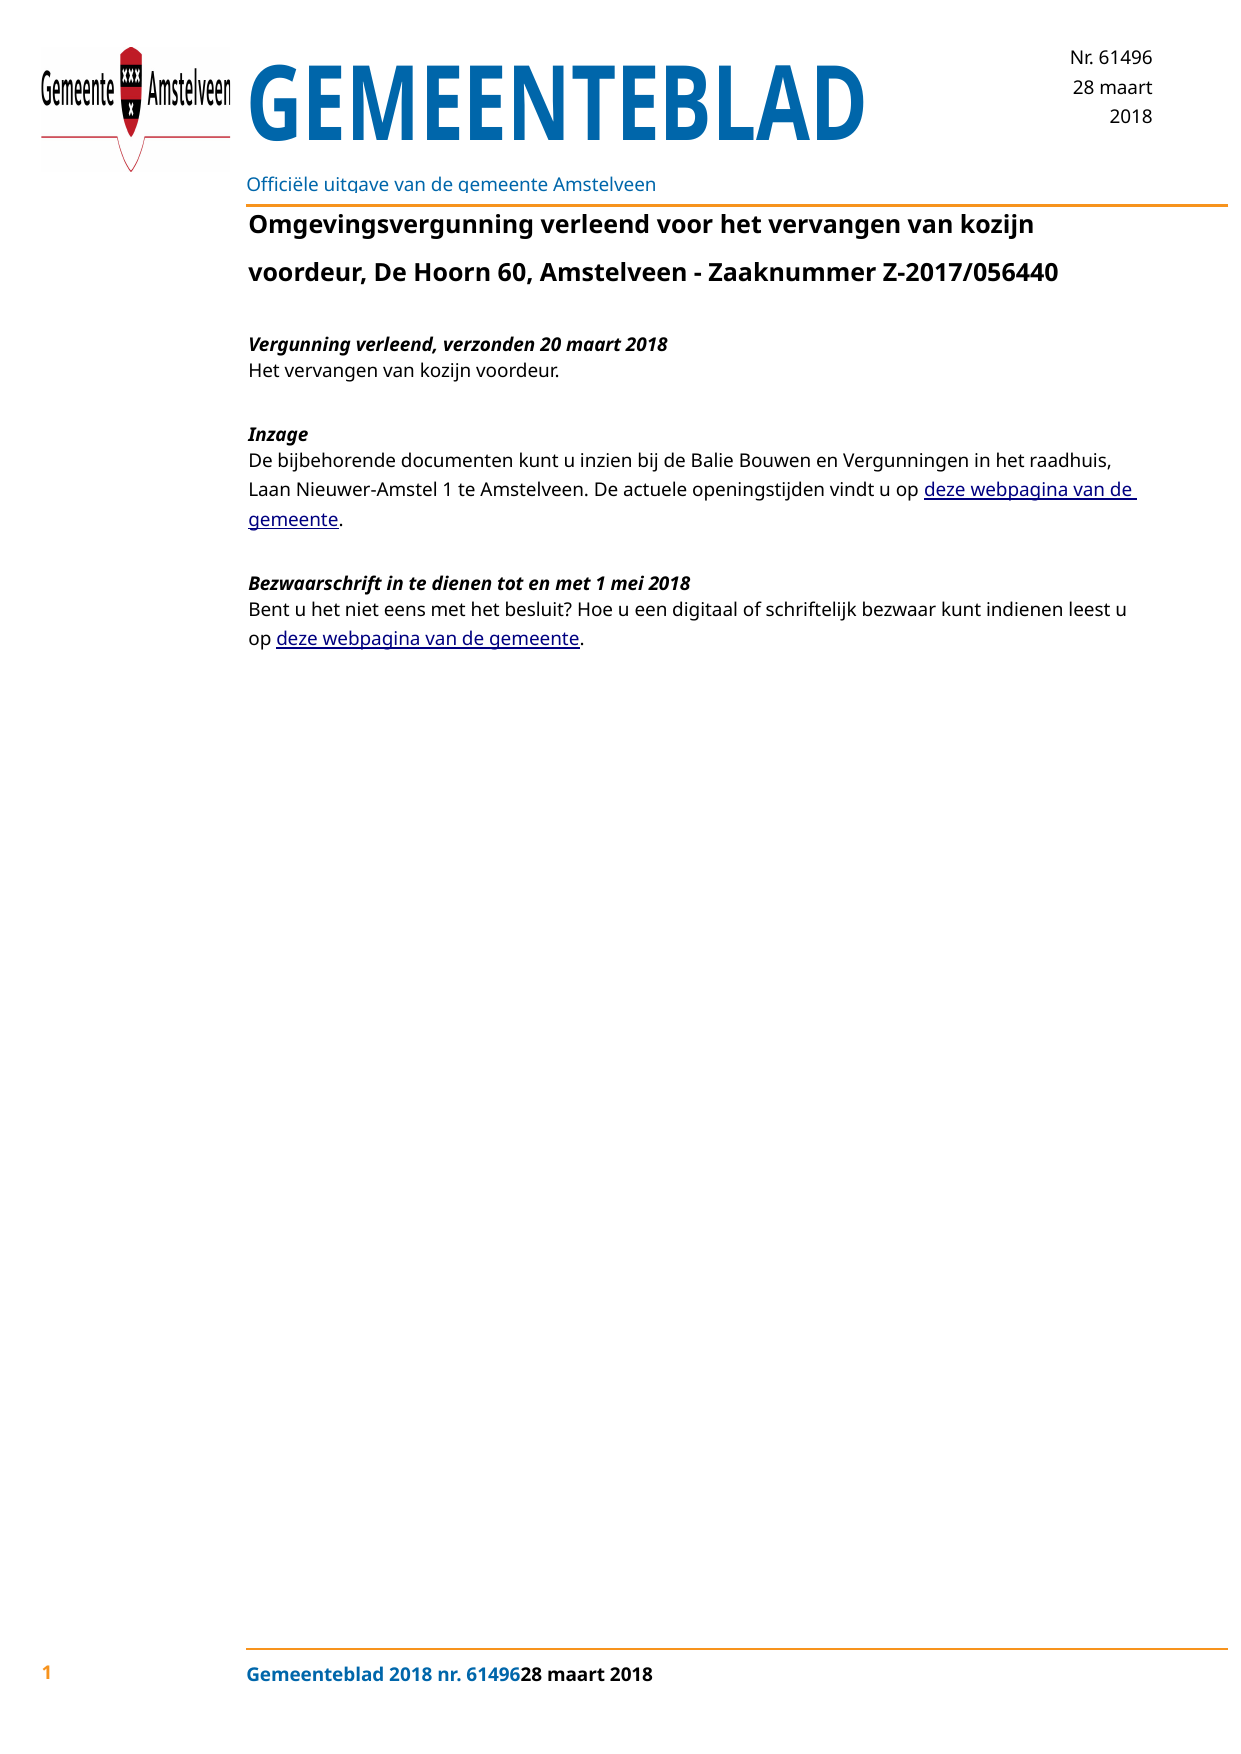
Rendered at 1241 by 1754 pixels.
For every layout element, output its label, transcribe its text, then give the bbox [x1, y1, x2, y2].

text Vergunning verleend, verzonden 20 maart 2018 [248, 331, 1152, 357]
text Omgevingsvergunning verleend voor het vervangen van kozijn voordeur, De Hoorn 60, Amstelveen - Zaaknummer Z-2017/056440 [248, 207, 1152, 288]
text Inzage [248, 421, 1152, 447]
text Bent u het niet eens met het besluit? Hoe u een digitaal of schriftelijk bezwaar kunt indienen leest u op deze webpagina van de gemeente. [248, 596, 1152, 651]
text Bezwaarschrift in te dienen tot en met 1 mei 2018 [248, 570, 1152, 596]
text Het vervangen van kozijn voordeur. [248, 357, 1152, 383]
text De bijbehorende documenten kunt u inzien bij de Balie Bouwen en Vergunningen in het raadhuis, Laan Nieuwer-Amstel 1 te Amstelveen. De actuele openingstijden vindt u op deze webpagina van de gemeente. [248, 447, 1152, 532]
picture [41, 47, 231, 172]
